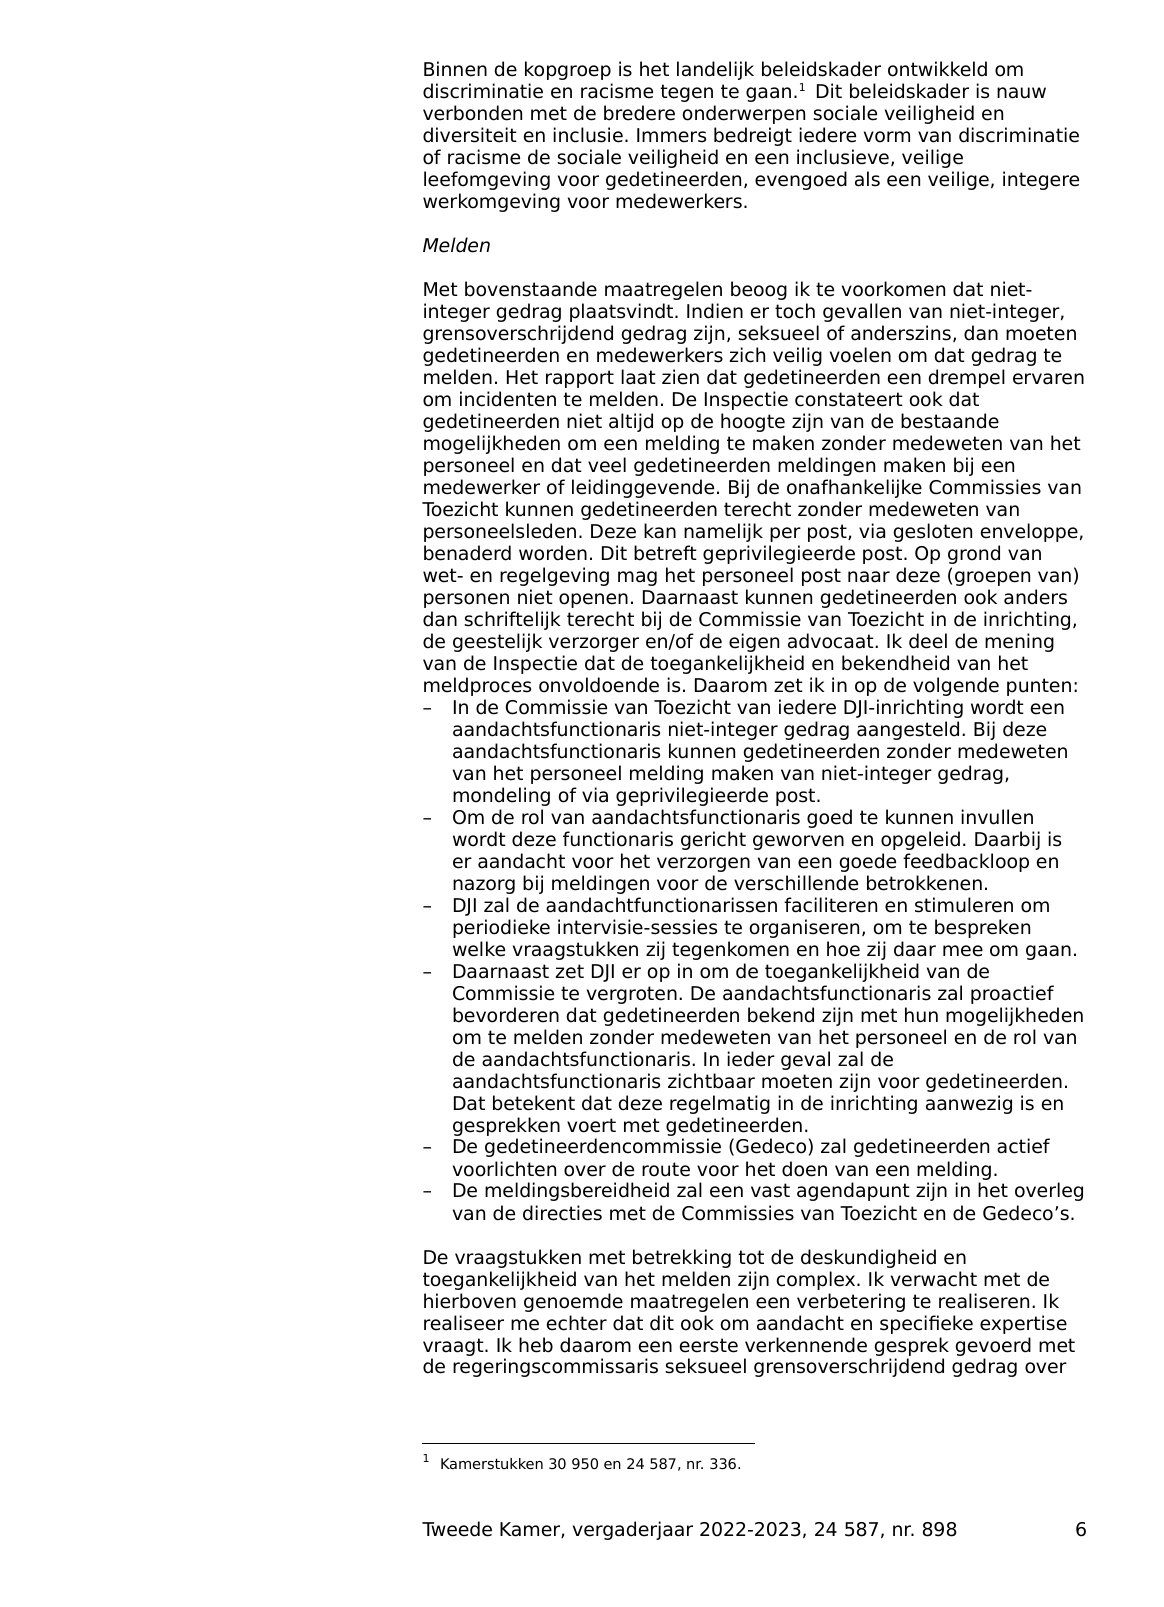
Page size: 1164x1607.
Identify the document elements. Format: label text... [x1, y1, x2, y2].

text – Om de rol van aandachtsfunctionaris goed te kunnen invullen wordt deze functionaris gericht geworven en opgeleid. Daarbij is er aandacht voor het verzorgen van een goede feedbackloop en nazorg bij meldingen voor de verschillende betrokkenen. [422, 807, 1087, 895]
text – In de Commissie van Toezicht van iedere DJI-inrichting wordt een aandachtsfunctionaris niet-integer gedrag aangesteld. Bij deze aandachtsfunctionaris kunnen gedetineerden zonder medeweten van het personeel melding maken van niet-integer gedrag, mondeling of via geprivilegieerde post. [422, 697, 1087, 807]
text – De gedetineerdencommissie (Gedeco) zal gedetineerden actief voorlichten over de route voor het doen van een melding. [422, 1136, 1087, 1180]
text Kamerstukken 30 950 en 24 587, nr. 336. [422, 1452, 1087, 1474]
text – De meldingsbereidheid zal een vast agendapunt zijn in het overleg van de directies met de Commissies van Toezicht en de Gedeco’s. [422, 1180, 1087, 1224]
text Binnen de kopgroep is het landelijk beleidskader ontwikkeld om discriminatie en racisme tegen te gaan. Dit beleidskader is nauw verbonden met de bredere onderwerpen sociale veiligheid en diversiteit en inclusie. Immers bedreigt iedere vorm van discriminatie of racisme de sociale veiligheid en een inclusieve, veilige leefomgeving voor gedetineerden, evengoed als een veilige, integere werkomgeving voor medewerkers. [422, 59, 1087, 213]
text Met bovenstaande maatregelen beoog ik te voorkomen dat niet-integer gedrag plaatsvindt. Indien er toch gevallen van niet-integer, grensoverschrijdend gedrag zijn, seksueel of anderszins, dan moeten gedetineerden en medewerkers zich veilig voelen om dat gedrag te melden. Het rapport laat zien dat gedetineerden een drempel ervaren om incidenten te melden. De Inspectie constateert ook dat gedetineerden niet altijd op de hoogte zijn van de bestaande mogelijkheden om een melding te maken zonder medeweten van het personeel en dat veel gedetineerden meldingen maken bij een medewerker of leidinggevende. Bij de onafhankelijke Commissies van Toezicht kunnen gedetineerden terecht zonder medeweten van personeelsleden. Deze kan namelijk per post, via gesloten enveloppe, benaderd worden. Dit betreft geprivilegieerde post. Op grond van wet- en regelgeving mag het personeel post naar deze (groepen van) personen niet openen. Daarnaast kunnen gedetineerden ook anders dan schriftelijk terecht bij de Commissie van Toezicht in de inrichting, de geestelijk verzorger en/of de eigen advocaat. Ik deel de mening van de Inspectie dat de toegankelijkheid en bekendheid van het meldproces onvoldoende is. Daarom zet ik in op de volgende punten: [422, 279, 1087, 697]
subtitle Melden [422, 235, 1087, 257]
text De vraagstukken met betrekking tot de deskundigheid en toegankelijkheid van het melden zijn complex. Ik verwacht met de hierboven genoemde maatregelen een verbetering te realiseren. Ik realiseer me echter dat dit ook om aandacht en specifieke expertise vraagt. Ik heb daarom een eerste verkennende gesprek gevoerd met de regeringscommissaris seksueel grensoverschrijdend gedrag over [422, 1247, 1087, 1378]
text – DJI zal de aandachtfunctionarissen faciliteren en stimuleren om periodieke intervisie-sessies te organiseren, om te bespreken welke vraagstukken zij tegenkomen en hoe zij daar mee om gaan. [422, 895, 1087, 961]
text – Daarnaast zet DJI er op in om de toegankelijkheid van de Commissie te vergroten. De aandachtsfunctionaris zal proactief bevorderen dat gedetineerden bekend zijn met hun mogelijkheden om te melden zonder medeweten van het personeel en de rol van de aandachtsfunctionaris. In ieder geval zal de aandachtsfunctionaris zichtbaar moeten zijn voor gedetineerden. Dat betekent dat deze regelmatig in de inrichting aanwezig is en gesprekken voert met gedetineerden. [422, 961, 1087, 1136]
